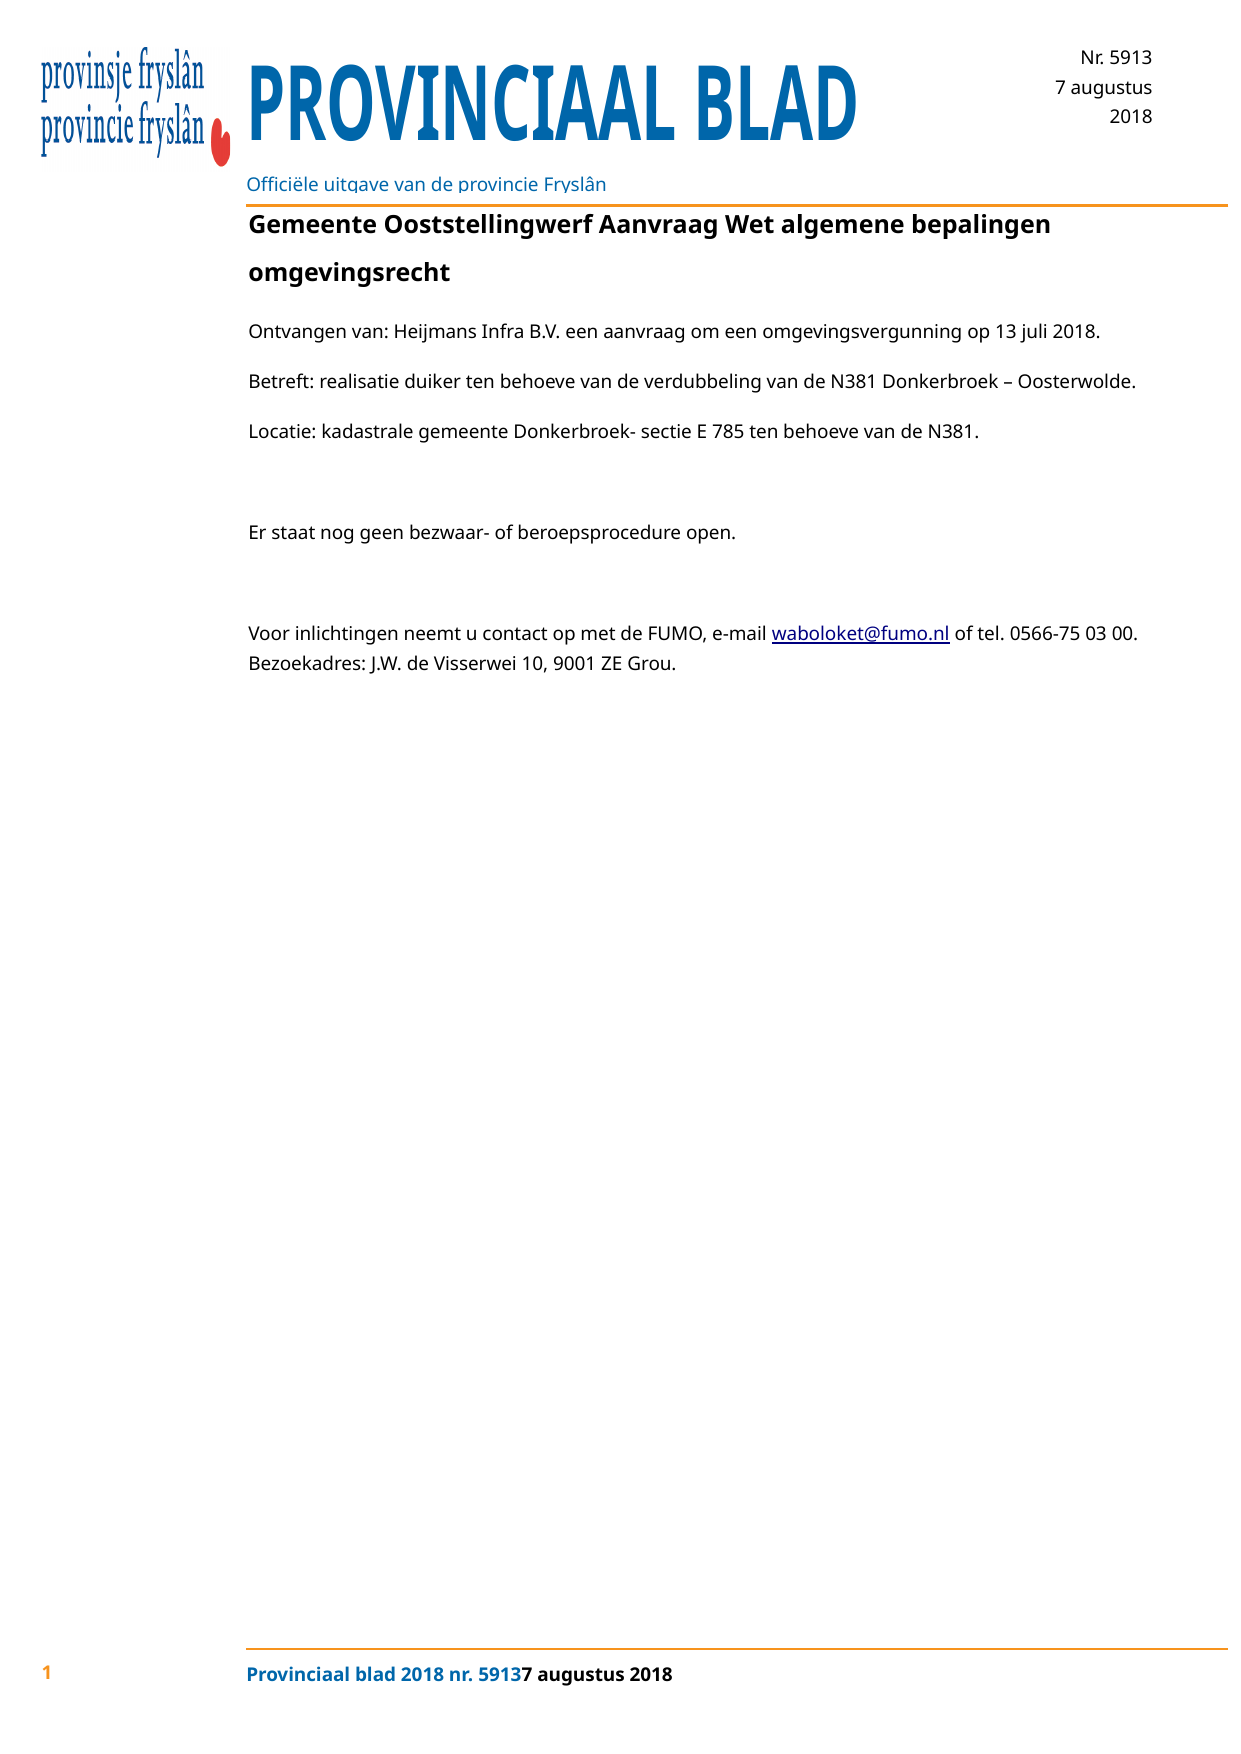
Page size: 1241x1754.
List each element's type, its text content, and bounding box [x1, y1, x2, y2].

text Ontvangen van: Heijmans Infra B.V. een aanvraag om een omgevingsvergunning op 13 juli 2018. [248, 318, 1152, 344]
text Er staat nog geen bezwaar- of beroepsprocedure open. [248, 519, 1152, 545]
text Voor inlichtingen neemt u contact op met de FUMO, e-mail waboloket@fumo.nl of tel. 0566-75 03 00. Bezoekadres: J.W. de Visserwei 10, 9001 ZE Grou. [248, 620, 1152, 676]
text Betreft: realisatie duiker ten behoeve van de verdubbeling van de N381 Donkerbroek – Oosterwolde. [248, 368, 1152, 394]
text Gemeente Ooststellingwerf Aanvraag Wet algemene bepalingen omgevingsrecht [248, 207, 1152, 288]
picture [41, 47, 231, 172]
text Locatie: kadastrale gemeente Donkerbroek- sectie E 785 ten behoeve van de N381. [248, 419, 1152, 444]
